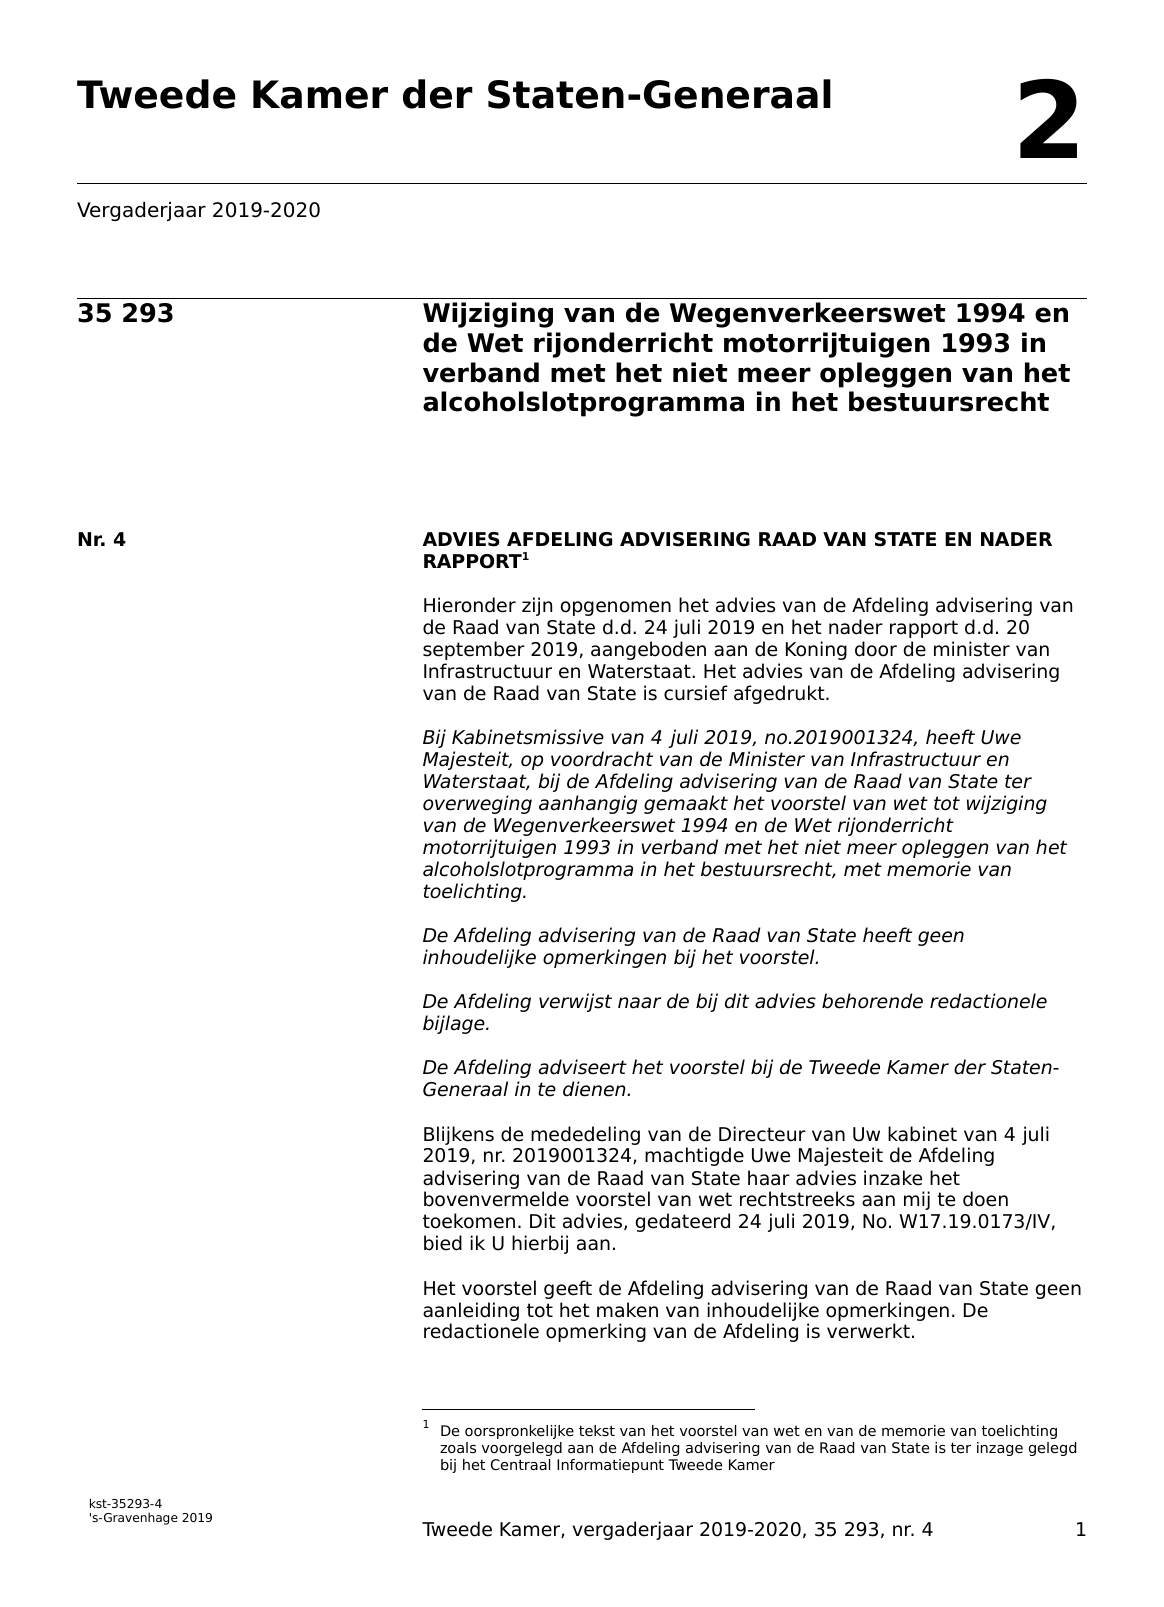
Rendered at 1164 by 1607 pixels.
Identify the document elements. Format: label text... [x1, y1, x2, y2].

text De Afdeling advisering van de Raad van State heeft geen inhoudelijke opmerkingen bij het voorstel. [422, 925, 1087, 969]
text Het voorstel geeft de Afdeling advisering van de Raad van State geen aanleiding tot het maken van inhoudelijke opmerkingen. De redactionele opmerking van de Afdeling is verwerkt. [422, 1277, 1087, 1343]
text De oorspronkelijke tekst van het voorstel van wet en van de memorie van toelichting zoals voorgelegd aan de Afdeling advisering van de Raad van State is ter inzage gelegd bij het Centraal Informatiepunt Tweede Kamer [422, 1418, 1087, 1474]
text De Afdeling verwijst naar de bij dit advies behorende redactionele bijlage. [422, 991, 1087, 1035]
text De Afdeling adviseert het voorstel bij de Tweede Kamer der Staten-Generaal in te dienen. [422, 1057, 1087, 1101]
table_header Tweede Kamer der Staten-Generaal [77, 59, 886, 183]
text kst-35293-4 [88, 1497, 323, 1511]
table_header 2 [886, 59, 1087, 183]
text Bij Kabinetsmissive van 4 juli 2019, no.2019001324, heeft Uwe Majesteit, op voordracht van de Minister van Infrastructuur en Waterstaat, bij de Afdeling advisering van de Raad van State ter overweging aanhangig gemaakt het voorstel van wet tot wijziging van de Wegenverkeerswet 1994 en de Wet rijonderricht motorrijtuigen 1993 in verband met het niet meer opleggen van het alcoholslotprogramma in het bestuursrecht, met memorie van toelichting. [422, 727, 1087, 903]
text 's-Gravenhage 2019 [88, 1511, 323, 1525]
text Hieronder zijn opgenomen het advies van de Afdeling advisering van de Raad van State d.d. 24 juli 2019 en het nader rapport d.d. 20 september 2019, aangeboden aan de Koning door de minister van Infrastructuur en Waterstaat. Het advies van de Afdeling advisering van de Raad van State is cursief afgedrukt. [422, 595, 1087, 705]
subtitle Nr. 4 ADVIES AFDELING ADVISERING RAAD VAN STATE EN NADER RAPPORT [77, 529, 1087, 573]
table_cell Vergaderjaar 2019-2020 [77, 184, 1087, 298]
text Blijkens de mededeling van de Directeur van Uw kabinet van 4 juli 2019, nr. 2019001324, machtigde Uwe Majesteit de Afdeling advisering van de Raad van State haar advies inzake het bovenvermelde voorstel van wet rechtstreeks aan mij te doen toekomen. Dit advies, gedateerd 24 juli 2019, No. W17.19.0173/IV, bied ik U hierbij aan. [422, 1123, 1087, 1255]
subtitle 35 293 Wijziging van de Wegenverkeerswet 1994 en de Wet rijonderricht motorrijtuigen 1993 in verband met het niet meer opleggen van het alcoholslotprogramma in het bestuursrecht [77, 299, 1087, 418]
